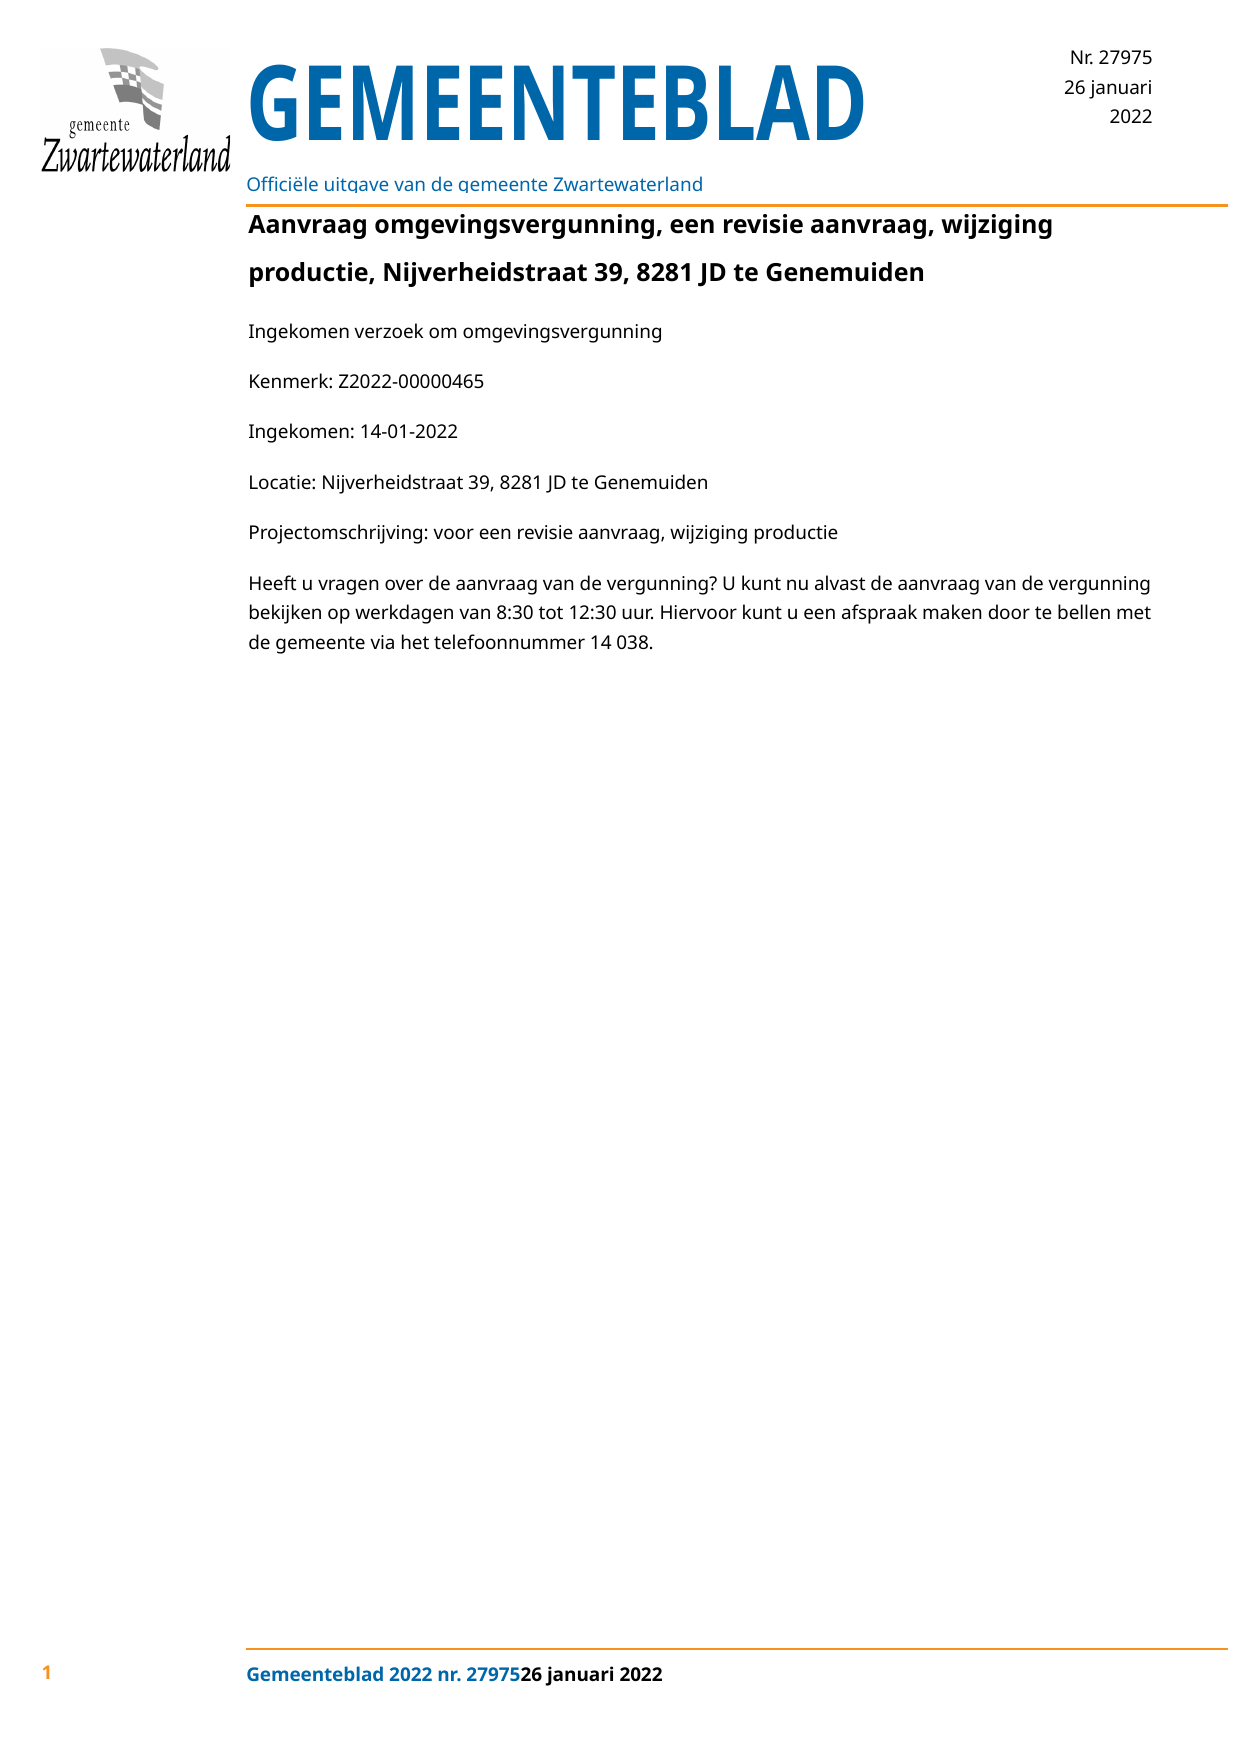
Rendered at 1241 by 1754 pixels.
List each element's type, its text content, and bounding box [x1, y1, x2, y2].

text Ingekomen verzoek om omgevingsvergunning [248, 318, 1152, 344]
picture [41, 47, 231, 172]
text Locatie: Nijverheidstraat 39, 8281 JD te Genemuiden [248, 469, 1152, 495]
text Ingekomen: 14-01-2022 [248, 419, 1152, 444]
text Aanvraag omgevingsvergunning, een revisie aanvraag, wijziging productie, Nijverheidstraat 39, 8281 JD te Genemuiden [248, 207, 1152, 288]
text Kenmerk: Z2022-00000465 [248, 368, 1152, 394]
text Projectomschrijving: voor een revisie aanvraag, wijziging productie [248, 519, 1152, 545]
text Heeft u vragen over de aanvraag van de vergunning? U kunt nu alvast de aanvraag van de vergunning bekijken op werkdagen van 8:30 tot 12:30 uur. Hiervoor kunt u een afspraak maken door te bellen met de gemeente via het telefoonnummer 14 038. [248, 570, 1152, 655]
